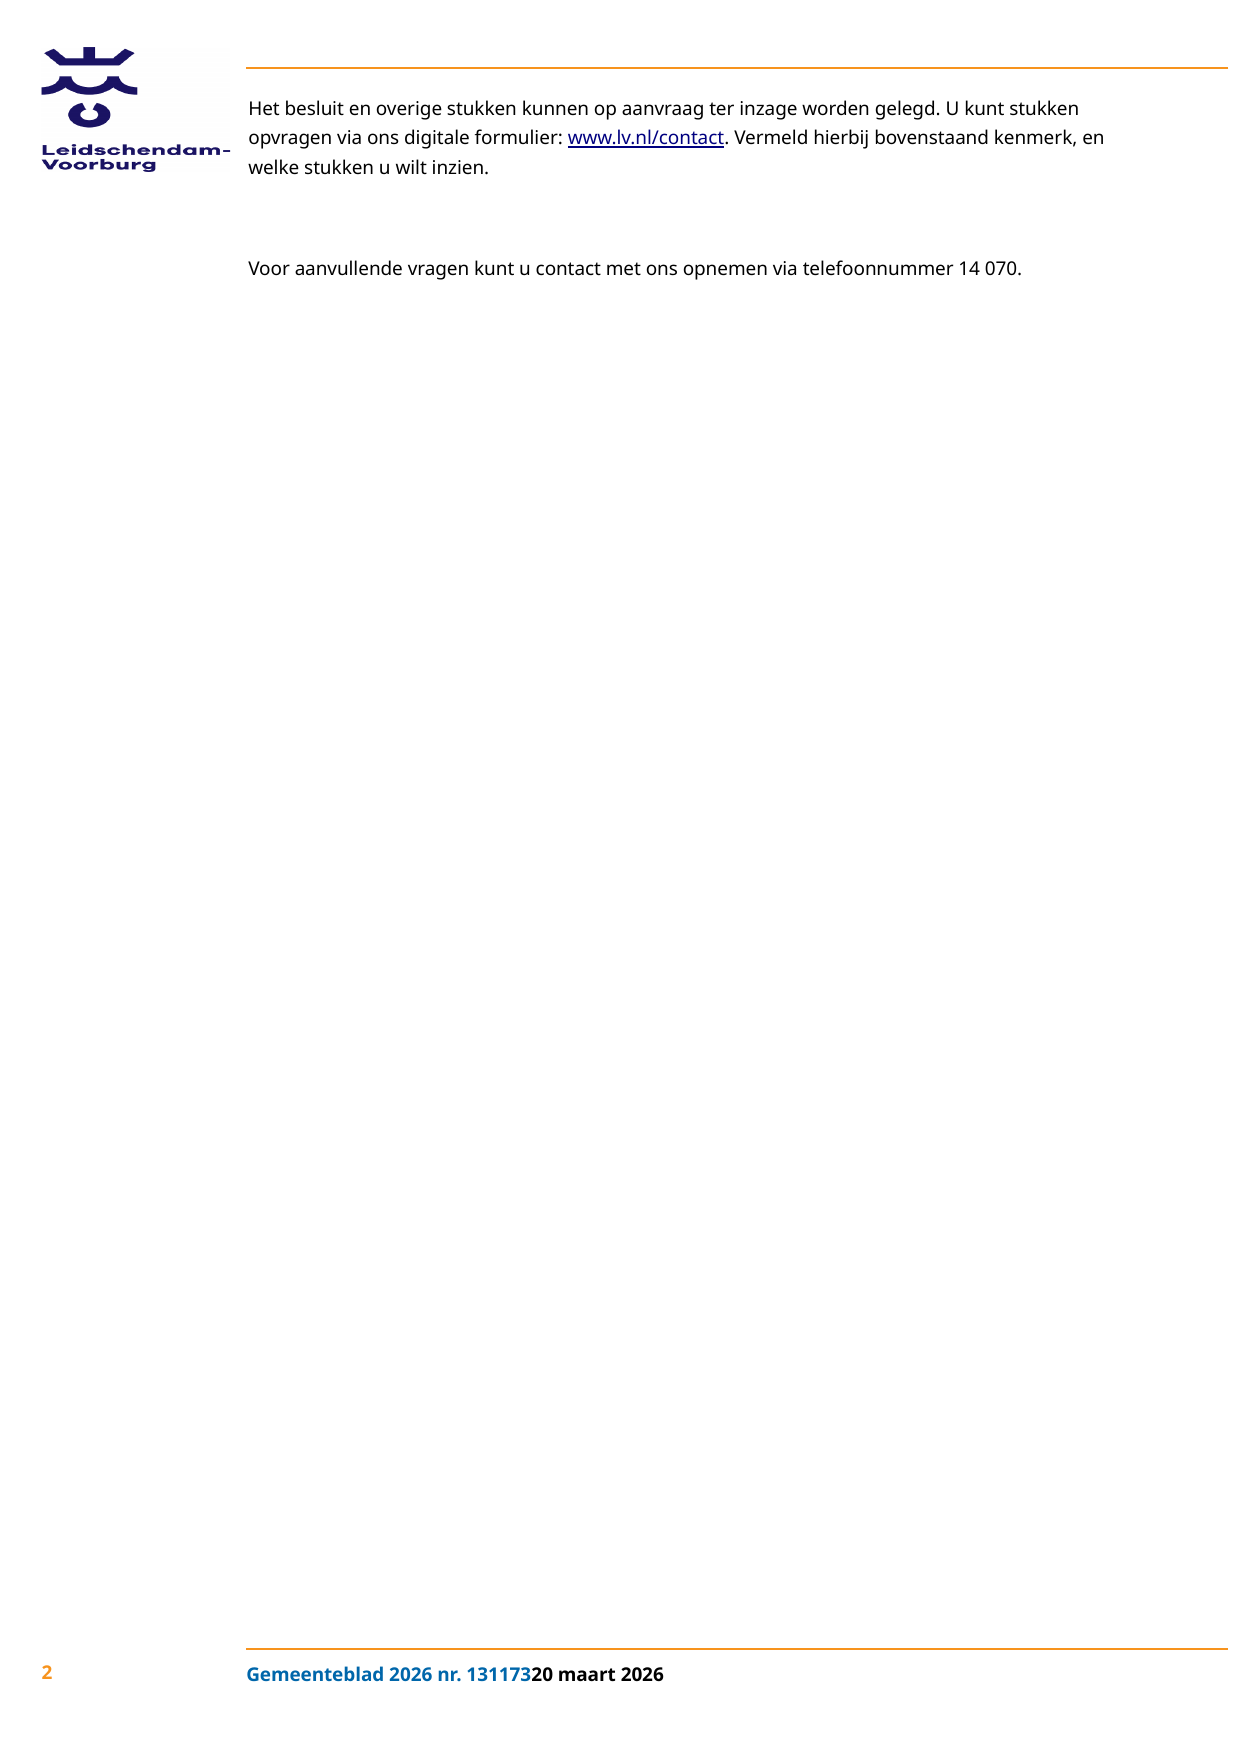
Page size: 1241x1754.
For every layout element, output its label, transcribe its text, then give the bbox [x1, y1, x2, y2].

picture [41, 47, 231, 172]
text Het besluit en overige stukken kunnen op aanvraag ter inzage worden gelegd. U kunt stukken opvragen via ons digitale formulier: www.lv.nl/contact. Vermeld hierbij bovenstaand kenmerk, en welke stukken u wilt inzien. [248, 95, 1152, 180]
text Voor aanvullende vragen kunt u contact met ons opnemen via telefoonnummer 14 070. [248, 255, 1152, 281]
